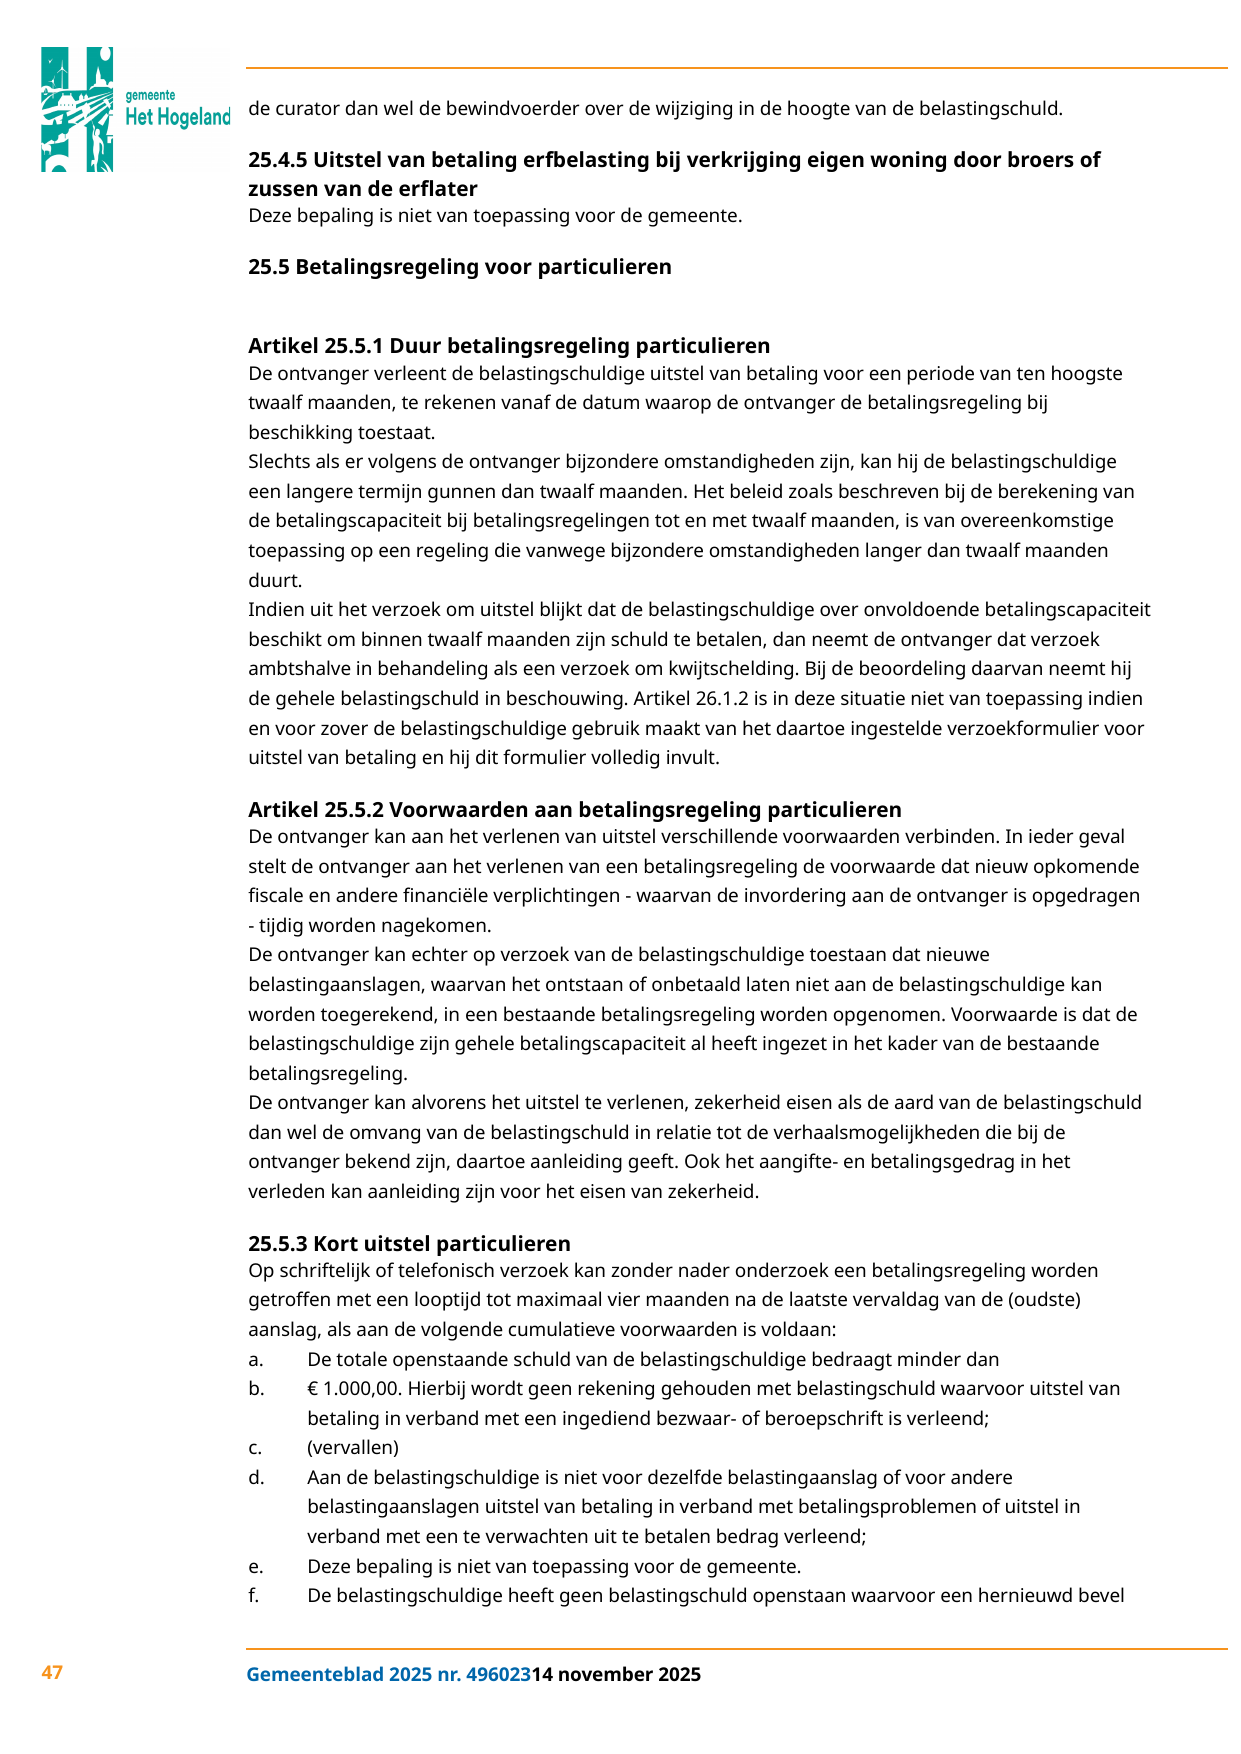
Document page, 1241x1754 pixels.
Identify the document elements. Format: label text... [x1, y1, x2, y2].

text Deze bepaling is niet van toepassing voor de gemeente. [248, 202, 1152, 228]
list (vervallen) [248, 1434, 1152, 1460]
list Deze bepaling is niet van toepassing voor de gemeente. [248, 1553, 1152, 1579]
picture [41, 47, 231, 172]
text de curator dan wel de bewindvoerder over de wijziging in de hoogte van de belastingschuld. [248, 95, 1152, 121]
text De ontvanger kan echter op verzoek van de belastingschuldige toestaan dat nieuwe belastingaanslagen, waarvan het ontstaan of onbetaald laten niet aan de belastingschuldige kan worden toegerekend, in een bestaande betalingsregeling worden opgenomen. Voorwaarde is dat de belastingschuldige zijn gehele betalingscapaciteit al heeft ingezet in het kader van de bestaande betalingsregeling. [248, 942, 1152, 1086]
text Artikel 25.5.1 Duur betalingsregeling particulieren [248, 331, 1152, 360]
text De ontvanger kan alvorens het uitstel te verlenen, zekerheid eisen als de aard van de belastingschuld dan wel de omvang van de belastingschuld in relatie tot de verhaalsmogelijkheden die bij de ontvanger bekend zijn, daartoe aanleiding geeft. Ook het aangifte- en betalingsgedrag in het verleden kan aanleiding zijn voor het eisen van zekerheid. [248, 1089, 1152, 1204]
text 25.5.3 Kort uitstel particulieren [248, 1229, 1152, 1257]
list De belastingschuldige heeft geen belastingschuld openstaan waarvoor een hernieuwd bevel [248, 1582, 1152, 1608]
list € 1.000,00. Hierbij wordt geen rekening gehouden met belastingschuld waarvoor uitstel van betaling in verband met een ingediend bezwaar- of beroepschrift is verleend; [248, 1375, 1152, 1431]
list De totale openstaande schuld van de belastingschuldige bedraagt minder dan [248, 1346, 1152, 1372]
text Artikel 25.5.2 Voorwaarden aan betalingsregeling particulieren [248, 795, 1152, 823]
text Slechts als er volgens de ontvanger bijzondere omstandigheden zijn, kan hij de belastingschuldige een langere termijn gunnen dan twaalf maanden. Het beleid zoals beschreven bij de berekening van de betalingscapaciteit bij betalingsregelingen tot en met twaalf maanden, is van overeenkomstige toepassing op een regeling die vanwege bijzondere omstandigheden langer dan twaalf maanden duurt. [248, 448, 1152, 593]
text De ontvanger kan aan het verlenen van uitstel verschillende voorwaarden verbinden. In ieder geval stelt de ontvanger aan het verlenen van een betalingsregeling de voorwaarde dat nieuw opkomende fiscale en andere financiële verplichtingen - waarvan de invordering aan de ontvanger is opgedragen - tijdig worden nagekomen. [248, 823, 1152, 938]
text 25.5 Betalingsregeling voor particulieren [248, 252, 1152, 281]
text De ontvanger verleent de belastingschuldige uitstel van betaling voor een periode van ten hoogste twaalf maanden, te rekenen vanaf de datum waarop de ontvanger de betalingsregeling bij beschikking toestaat. [248, 360, 1152, 445]
text 25.4.5 Uitstel van betaling erfbelasting bij verkrijging eigen woning door broers of zussen van de erflater [248, 145, 1152, 202]
list Aan de belastingschuldige is niet voor dezelfde belastingaanslag of voor andere belastingaanslagen uitstel van betaling in verband met betalingsproblemen of uitstel in verband met een te verwachten uit te betalen bedrag verleend; [248, 1464, 1152, 1549]
text Indien uit het verzoek om uitstel blijkt dat de belastingschuldige over onvoldoende betalingscapaciteit beschikt om binnen twaalf maanden zijn schuld te betalen, dan neemt de ontvanger dat verzoek ambtshalve in behandeling als een verzoek om kwijtschelding. Bij de beoordeling daarvan neemt hij de gehele belastingschuld in beschouwing. Artikel 26.1.2 is in deze situatie niet van toepassing indien en voor zover de belastingschuldige gebruik maakt van het daartoe ingestelde verzoekformulier voor uitstel van betaling en hij dit formulier volledig invult. [248, 596, 1152, 770]
text Op schriftelijk of telefonisch verzoek kan zonder nader onderzoek een betalingsregeling worden getroffen met een looptijd tot maximaal vier maanden na de laatste vervaldag van de (oudste) aanslag, als aan de volgende cumulatieve voorwaarden is voldaan: [248, 1257, 1152, 1342]
